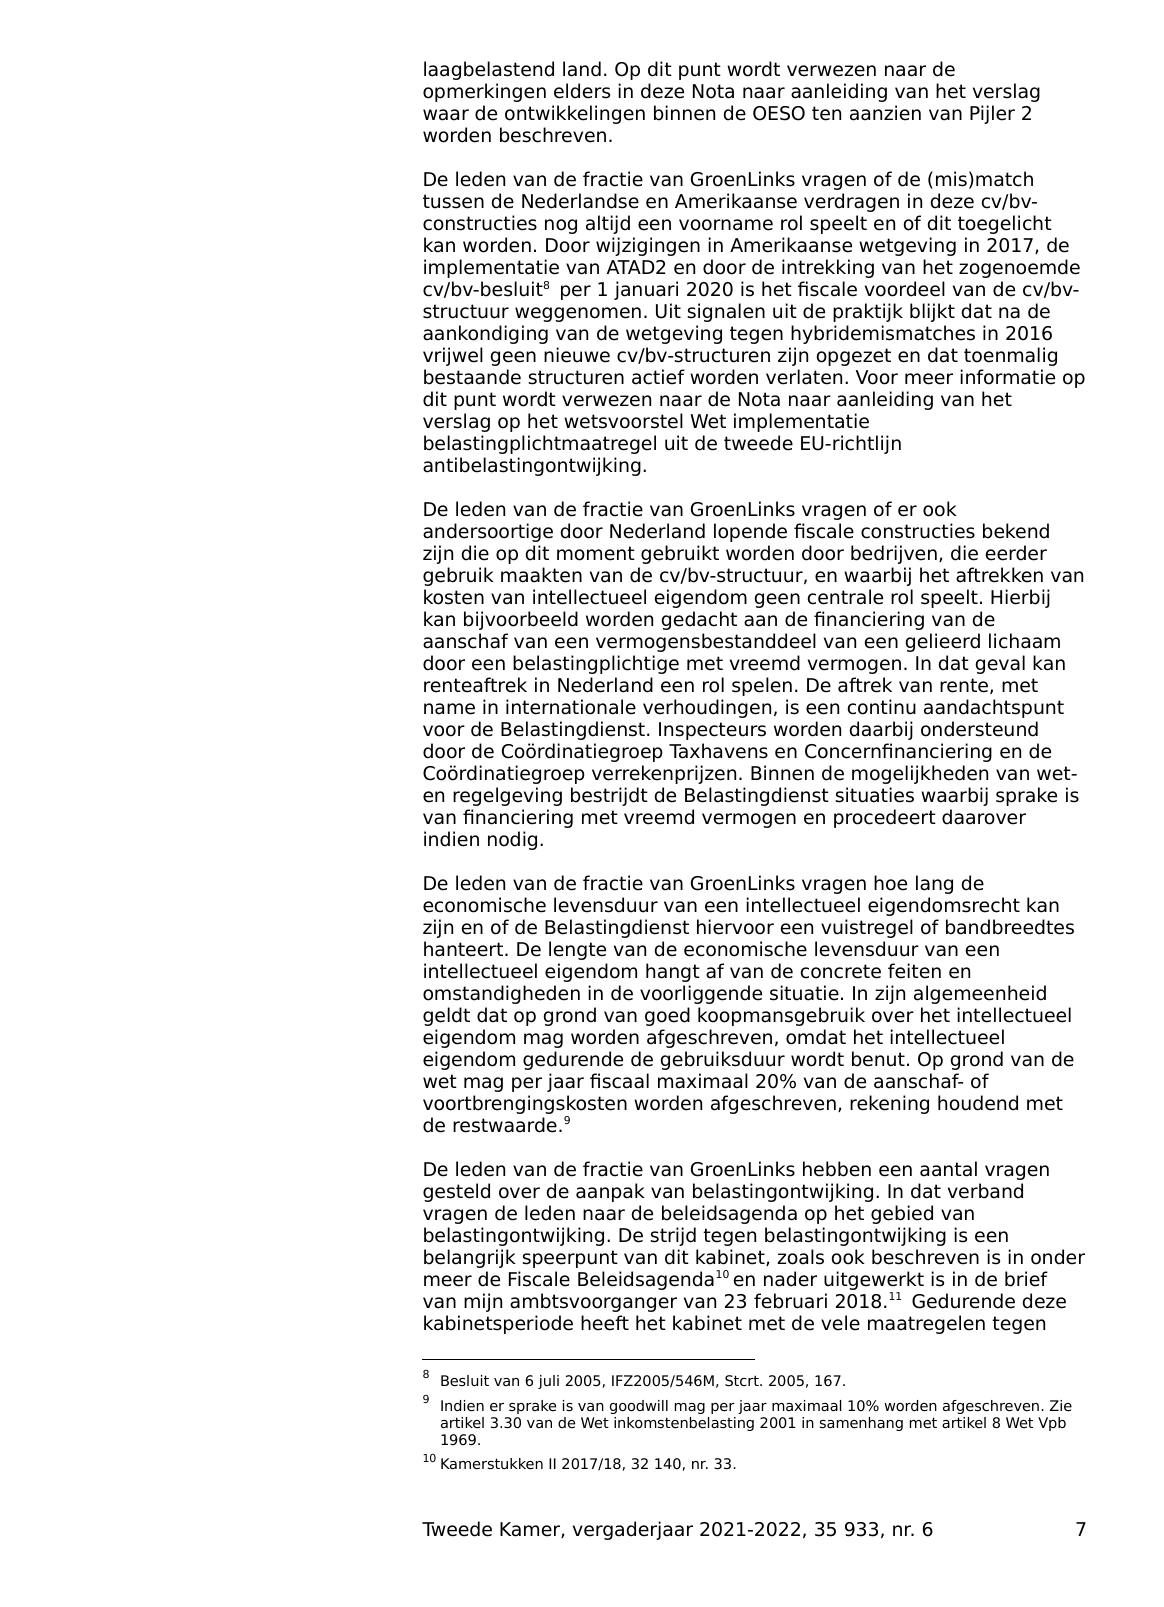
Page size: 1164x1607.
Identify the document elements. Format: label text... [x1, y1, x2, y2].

text De leden van de fractie van GroenLinks vragen of de (mis)match tussen de Nederlandse en Amerikaanse verdragen in deze cv/bv-constructies nog altijd een voorname rol speelt en of dit toegelicht kan worden. Door wijzigingen in Amerikaanse wetgeving in 2017, de implementatie van ATAD2 en door de intrekking van het zogenoemde cv/bv-besluit per 1 januari 2020 is het fiscale voordeel van de cv/bv-structuur weggenomen. Uit signalen uit de praktijk blijkt dat na de aankondiging van de wetgeving tegen hybridemismatches in 2016 vrijwel geen nieuwe cv/bv-structuren zijn opgezet en dat toenmalig bestaande structuren actief worden verlaten. Voor meer informatie op dit punt wordt verwezen naar de Nota naar aanleiding van het verslag op het wetsvoorstel Wet implementatie belastingplichtmaatregel uit de tweede EU-richtlijn antibelastingontwijking. [422, 169, 1087, 477]
text Indien er sprake is van goodwill mag per jaar maximaal 10% worden afgeschreven. Zie artikel 3.30 van de Wet inkomstenbelasting 2001 in samenhang met artikel 8 Wet Vpb 1969. [422, 1393, 1087, 1449]
text De leden van de fractie van GroenLinks vragen hoe lang de economische levensduur van een intellectueel eigendomsrecht kan zijn en of de Belastingdienst hiervoor een vuistregel of bandbreedtes hanteert. De lengte van de economische levensduur van een intellectueel eigendom hangt af van de concrete feiten en omstandigheden in de voorliggende situatie. In zijn algemeenheid geldt dat op grond van goed koopmansgebruik over het intellectueel eigendom mag worden afgeschreven, omdat het intellectueel eigendom gedurende de gebruiksduur wordt benut. Op grond van de wet mag per jaar fiscaal maximaal 20% van de aanschaf- of voortbrengingskosten worden afgeschreven, rekening houdend met de restwaarde. [422, 873, 1087, 1137]
text De leden van de fractie van GroenLinks vragen of er ook andersoortige door Nederland lopende fiscale constructies bekend zijn die op dit moment gebruikt worden door bedrijven, die eerder gebruik maakten van de cv/bv-structuur, en waarbij het aftrekken van kosten van intellectueel eigendom geen centrale rol speelt. Hierbij kan bijvoorbeeld worden gedacht aan de financiering van de aanschaf van een vermogensbestanddeel van een gelieerd lichaam door een belastingplichtige met vreemd vermogen. In dat geval kan renteaftrek in Nederland een rol spelen. De aftrek van rente, met name in internationale verhoudingen, is een continu aandachtspunt voor de Belastingdienst. Inspecteurs worden daarbij ondersteund door de Coördinatiegroep Taxhavens en Concernfinanciering en de Coördinatiegroep verrekenprijzen. Binnen de mogelijkheden van wet- en regelgeving bestrijdt de Belastingdienst situaties waarbij sprake is van financiering met vreemd vermogen en procedeert daarover indien nodig. [422, 499, 1087, 851]
text Kamerstukken II 2017/18, 32 140, nr. 33. [422, 1452, 1087, 1474]
text De leden van de fractie van GroenLinks hebben een aantal vragen gesteld over de aanpak van belastingontwijking. In dat verband vragen de leden naar de beleidsagenda op het gebied van belastingontwijking. De strijd tegen belastingontwijking is een belangrijk speerpunt van dit kabinet, zoals ook beschreven is in onder meer de Fiscale Beleidsagendaen nader uitgewerkt is in de brief van mijn ambtsvoorganger van 23 februari 2018. Gedurende deze kabinetsperiode heeft het kabinet met de vele maatregelen tegen [422, 1159, 1087, 1335]
text Besluit van 6 juli 2005, IFZ2005/546M, Stcrt. 2005, 167. [422, 1368, 1087, 1391]
text laagbelastend land. Op dit punt wordt verwezen naar de opmerkingen elders in deze Nota naar aanleiding van het verslag waar de ontwikkelingen binnen de OESO ten aanzien van Pijler 2 worden beschreven. [422, 59, 1087, 147]
